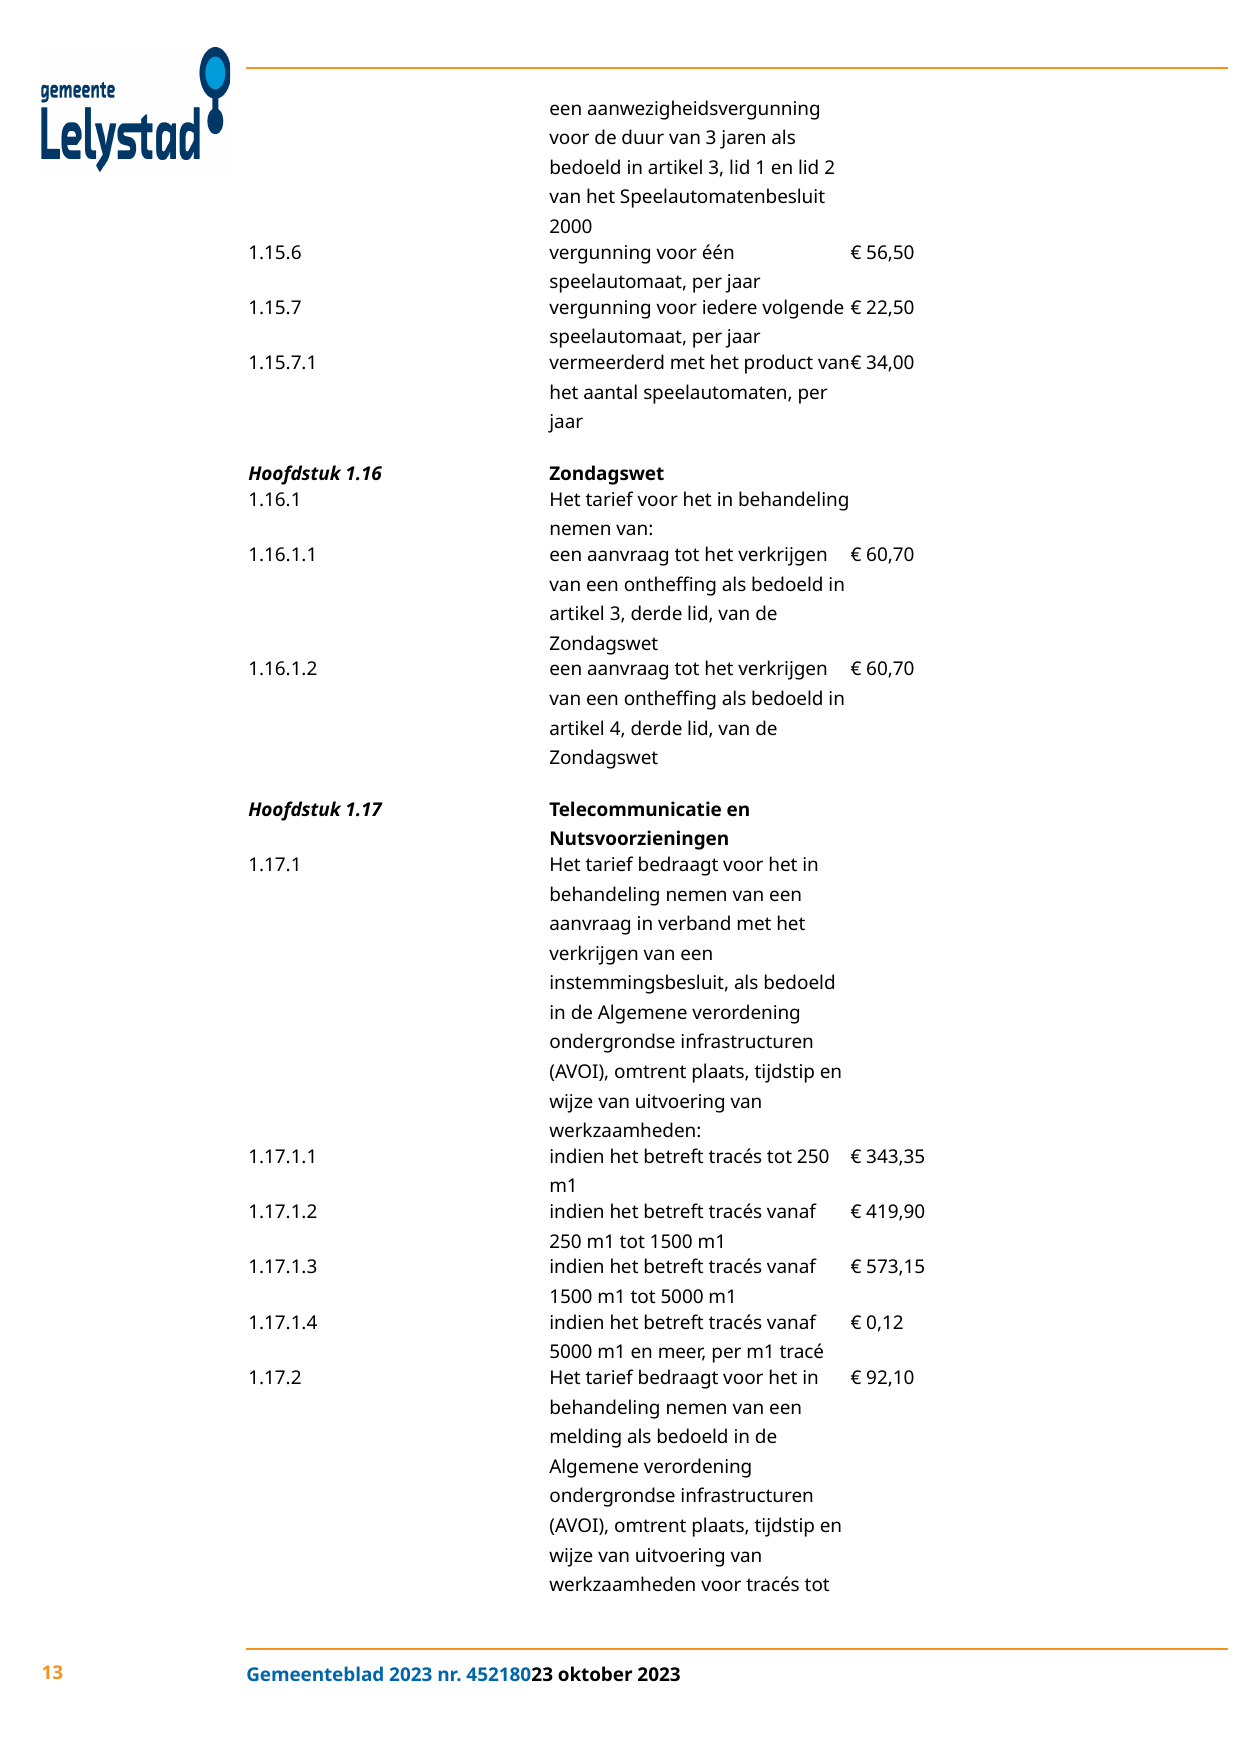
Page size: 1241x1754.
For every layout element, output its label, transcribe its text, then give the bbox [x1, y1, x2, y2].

table_cell € 34,00 [850, 350, 1152, 434]
table_cell indien het betreft tracés vanaf 5000 m1 en meer, per m1 tracé [549, 1309, 850, 1364]
table_cell € 60,70 [850, 541, 1152, 656]
table_cell Het tarief bedraagt voor het in behandeling nemen van een melding als bedoeld in de Algemene verordening ondergrondse infrastructuren (AVOI), omtrent plaats, tijdstip en wijze van uitvoering van werkzaamheden voor tracés tot [549, 1364, 850, 1597]
table_cell indien het betreft tracés vanaf 250 m1 tot 1500 m1 [549, 1199, 850, 1254]
table_cell Het tarief bedraagt voor het in behandeling nemen van een aanvraag in verband met het verkrijgen van een instemmingsbesluit, als bedoeld in de Algemene verordening ondergrondse infrastructuren (AVOI), omtrent plaats, tijdstip en wijze van uitvoering van werkzaamheden: [549, 851, 850, 1143]
table_cell Telecommunicatie en Nutsvoorzieningen [549, 796, 850, 851]
table_cell [549, 434, 850, 460]
table_cell vergunning voor één speelautomaat, per jaar [549, 239, 850, 294]
table_cell 1.15.7 [248, 294, 549, 349]
table_cell een aanvraag tot het verkrijgen van een ontheffing als bedoeld in artikel 3, derde lid, van de Zondagswet [549, 541, 850, 656]
table_cell € 573,15 [850, 1254, 1152, 1309]
table_cell [850, 486, 1152, 541]
table_cell Hoofdstuk 1.16 [248, 460, 549, 486]
table_cell € 92,10 [850, 1364, 1152, 1597]
table_cell € 22,50 [850, 294, 1152, 349]
table_cell 1.16.1.2 [248, 656, 549, 770]
table_cell 1.16.1 [248, 486, 549, 541]
table_cell 1.17.1.1 [248, 1143, 549, 1198]
table_cell € 56,50 [850, 239, 1152, 294]
table_cell [850, 460, 1152, 486]
table_cell 1.17.1.4 [248, 1309, 549, 1364]
table_cell [850, 434, 1152, 460]
table_cell [248, 434, 549, 460]
table_cell 1.15.6 [248, 239, 549, 294]
picture [41, 47, 231, 172]
table_cell 1.17.1.2 [248, 1199, 549, 1254]
table_cell Hoofdstuk 1.17 [248, 796, 549, 851]
table_cell indien het betreft tracés tot 250 m1 [549, 1143, 850, 1198]
table_cell [850, 851, 1152, 1143]
table_cell vermeerderd met het product van het aantal speelautomaten, per jaar [549, 350, 850, 434]
table_cell Zondagswet [549, 460, 850, 486]
table_cell € 343,35 [850, 1143, 1152, 1198]
table_cell [850, 770, 1152, 796]
table_cell [248, 95, 549, 239]
table_cell indien het betreft tracés vanaf 1500 m1 tot 5000 m1 [549, 1254, 850, 1309]
table_cell vergunning voor iedere volgende speelautomaat, per jaar [549, 294, 850, 349]
table_cell een aanwezigheidsvergunning voor de duur van 3 jaren als bedoeld in artikel 3, lid 1 en lid 2 van het Speelautomatenbesluit 2000 [549, 95, 850, 239]
table_cell 1.15.7.1 [248, 350, 549, 434]
table_cell € 60,70 [850, 656, 1152, 770]
table_cell [549, 770, 850, 796]
table_cell [850, 95, 1152, 239]
table_cell [248, 770, 549, 796]
table_cell € 419,90 [850, 1199, 1152, 1254]
table_cell 1.17.1.3 [248, 1254, 549, 1309]
table_cell een aanvraag tot het verkrijgen van een ontheffing als bedoeld in artikel 4, derde lid, van de Zondagswet [549, 656, 850, 770]
table_cell 1.17.2 [248, 1364, 549, 1597]
table_cell [850, 796, 1152, 851]
table_cell 1.17.1 [248, 851, 549, 1143]
table_cell 1.16.1.1 [248, 541, 549, 656]
table_cell Het tarief voor het in behandeling nemen van: [549, 486, 850, 541]
table_cell € 0,12 [850, 1309, 1152, 1364]
